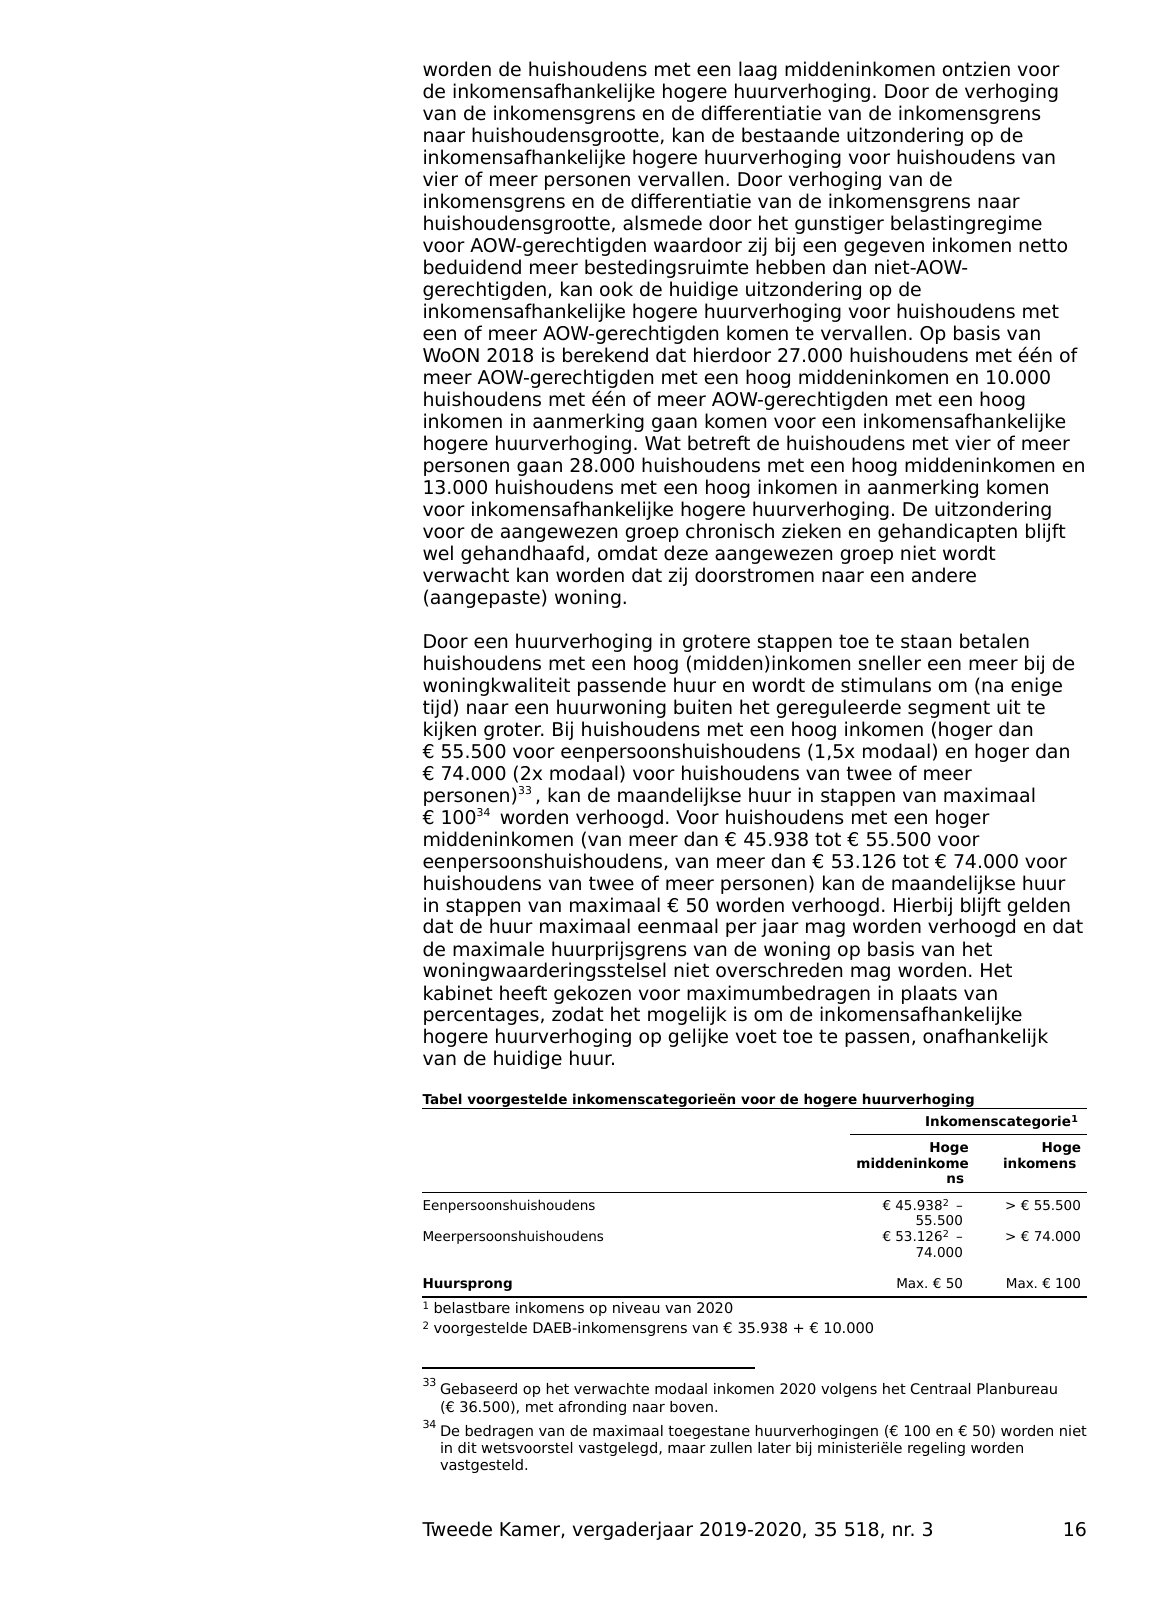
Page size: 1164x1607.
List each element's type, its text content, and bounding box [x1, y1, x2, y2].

table_cell [422, 1109, 850, 1192]
table_cell Huursprong [422, 1276, 850, 1296]
table_cell > € 74.000 [969, 1229, 1087, 1260]
table_cell € 45.9382 – 55.500 [850, 1193, 968, 1229]
table_cell [422, 1260, 1087, 1276]
text De bedragen van de maximaal toegestane huurverhogingen (€ 100 en € 50) worden niet in dit wetsvoorstel vastgelegd, maar zullen later bij ministeriële regeling worden vastgesteld. [422, 1418, 1087, 1474]
table_cell Inkomenscategorie1 [850, 1109, 1087, 1134]
table_cell € 53.1262 – 74.000 [850, 1229, 968, 1260]
table_cell Max. € 100 [969, 1276, 1087, 1296]
table_cell Hoge inkomens [969, 1135, 1087, 1192]
table_cell Eenpersoonshuishoudens [422, 1193, 850, 1229]
text worden de huishoudens met een laag middeninkomen ontzien voor de inkomensafhankelijke hogere huurverhoging. Door de verhoging van de inkomensgrens en de differentiatie van de inkomensgrens naar huishoudensgrootte, kan de bestaande uitzondering op de inkomensafhankelijke hogere huurverhoging voor huishoudens van vier of meer personen vervallen. Door verhoging van de inkomensgrens en de differentiatie van de inkomensgrens naar huishoudensgrootte, alsmede door het gunstiger belastingregime voor AOW-gerechtigden waardoor zij bij een gegeven inkomen netto beduidend meer bestedingsruimte hebben dan niet-AOW-gerechtigden, kan ook de huidige uitzondering op de inkomensafhankelijke hogere huurverhoging voor huishoudens met een of meer AOW-gerechtigden komen te vervallen. Op basis van WoON 2018 is berekend dat hierdoor 27.000 huishoudens met één of meer AOW-gerechtigden met een hoog middeninkomen en 10.000 huishoudens met één of meer AOW-gerechtigden met een hoog inkomen in aanmerking gaan komen voor een inkomensafhankelijke hogere huurverhoging. Wat betreft de huishoudens met vier of meer personen gaan 28.000 huishoudens met een hoog middeninkomen en 13.000 huishoudens met een hoog inkomen in aanmerking komen voor inkomensafhankelijke hogere huurverhoging. De uitzondering voor de aangewezen groep chronisch zieken en gehandicapten blijft wel gehandhaafd, omdat deze aangewezen groep niet wordt verwacht kan worden dat zij doorstromen naar een andere (aangepaste) woning. [422, 59, 1087, 608]
table_cell 1 belastbare inkomens op niveau van 2020 2 voorgestelde DAEB-inkomensgrens van € 35.938 + € 10.000 [422, 1298, 1087, 1337]
text Door een huurverhoging in grotere stappen toe te staan betalen huishoudens met een hoog (midden)inkomen sneller een meer bij de woningkwaliteit passende huur en wordt de stimulans om (na enige tijd) naar een huurwoning buiten het gereguleerde segment uit te kijken groter. Bij huishoudens met een hoog inkomen (hoger dan € 55.500 voor eenpersoonshuishoudens (1,5x modaal) en hoger dan € 74.000 (2x modaal) voor huishoudens van twee of meer personen), kan de maandelijkse huur in stappen van maximaal € 100 worden verhoogd. Voor huishoudens met een hoger middeninkomen (van meer dan € 45.938 tot € 55.500 voor eenpersoonshuishoudens, van meer dan € 53.126 tot € 74.000 voor huishoudens van twee of meer personen) kan de maandelijkse huur in stappen van maximaal € 50 worden verhoogd. Hierbij blijft gelden dat de huur maximaal eenmaal per jaar mag worden verhoogd en dat de maximale huurprijsgrens van de woning op basis van het woningwaarderingsstelsel niet overschreden mag worden. Het kabinet heeft gekozen voor maximumbedragen in plaats van percentages, zodat het mogelijk is om de inkomensafhankelijke hogere huurverhoging op gelijke voet toe te passen, onafhankelijk van de huidige huur. [422, 631, 1087, 1070]
text Gebaseerd op het verwachte modaal inkomen 2020 volgens het Centraal Planbureau (€ 36.500), met afronding naar boven. [422, 1377, 1087, 1416]
table_cell > € 55.500 [969, 1193, 1087, 1229]
table_cell Meerpersoonshuishoudens [422, 1229, 850, 1260]
table_cell Hoge middeninkomens [850, 1135, 968, 1192]
table_header Tabel voorgestelde inkomenscategorieën voor de hogere huurverhoging [422, 1092, 1087, 1108]
table_cell Max. € 50 [850, 1276, 968, 1296]
